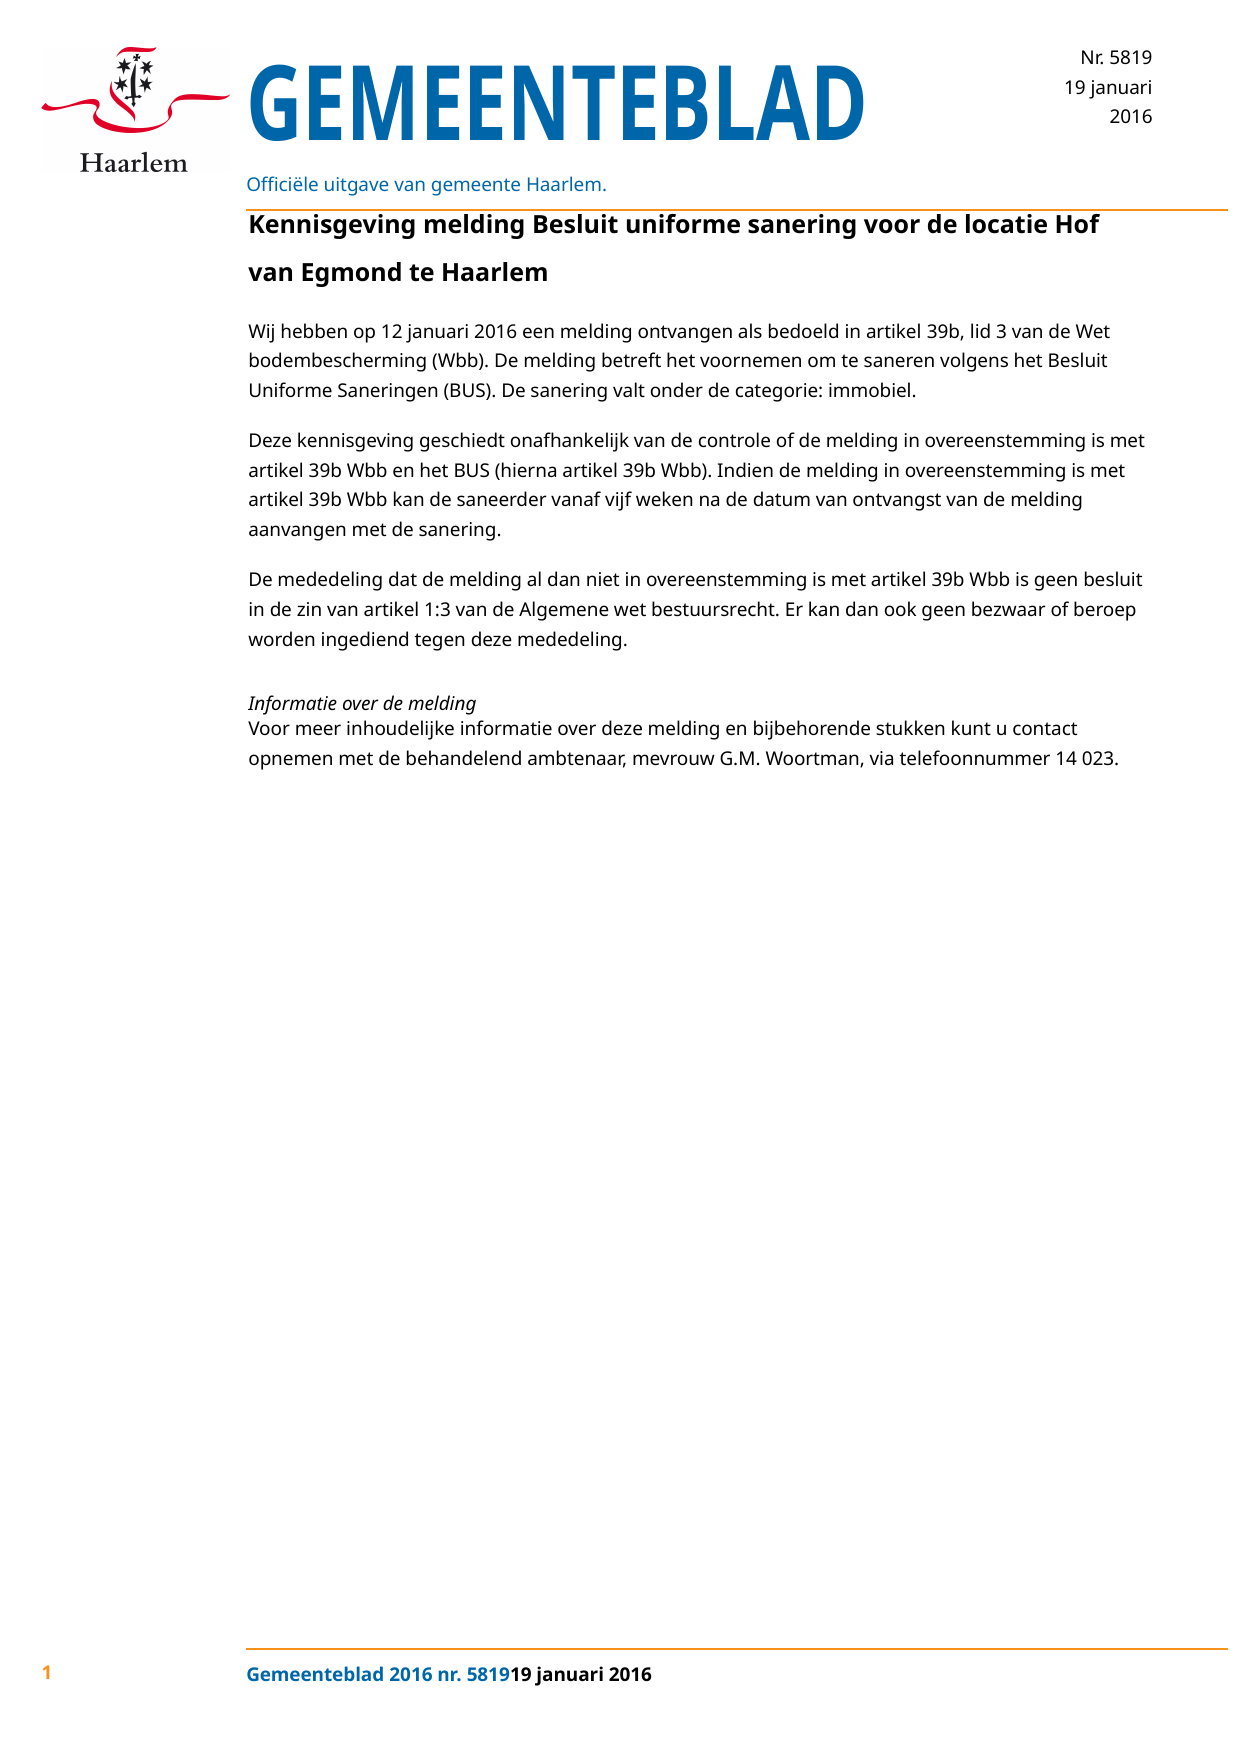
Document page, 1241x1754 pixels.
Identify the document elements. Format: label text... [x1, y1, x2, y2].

picture [41, 47, 231, 172]
text Voor meer inhoudelijke informatie over deze melding en bijbehorende stukken kunt u contact opnemen met de behandelend ambtenaar, mevrouw G.M. Woortman, via telefoonnummer 14 023. [248, 716, 1152, 771]
text Wij hebben op 12 januari 2016 een melding ontvangen als bedoeld in artikel 39b, lid 3 van de Wet bodembescherming (Wbb). De melding betreft het voornemen om te saneren volgens het Besluit Uniforme Saneringen (BUS). De sanering valt onder de categorie: immobiel. [248, 318, 1152, 403]
text Informatie over de melding [248, 690, 1152, 716]
text Deze kennisgeving geschiedt onafhankelijk van de controle of de melding in overeenstemming is met artikel 39b Wbb en het BUS (hierna artikel 39b Wbb). Indien de melding in overeenstemming is met artikel 39b Wbb kan de saneerder vanaf vijf weken na de datum van ontvangst van de melding aanvangen met de sanering. [248, 427, 1152, 542]
text Kennisgeving melding Besluit uniforme sanering voor de locatie Hof van Egmond te Haarlem [248, 211, 1152, 288]
text De mededeling dat de melding al dan niet in overeenstemming is met artikel 39b Wbb is geen besluit in de zin van artikel 1:3 van de Algemene wet bestuursrecht. Er kan dan ook geen bezwaar of beroep worden ingediend tegen deze mededeling. [248, 567, 1152, 652]
